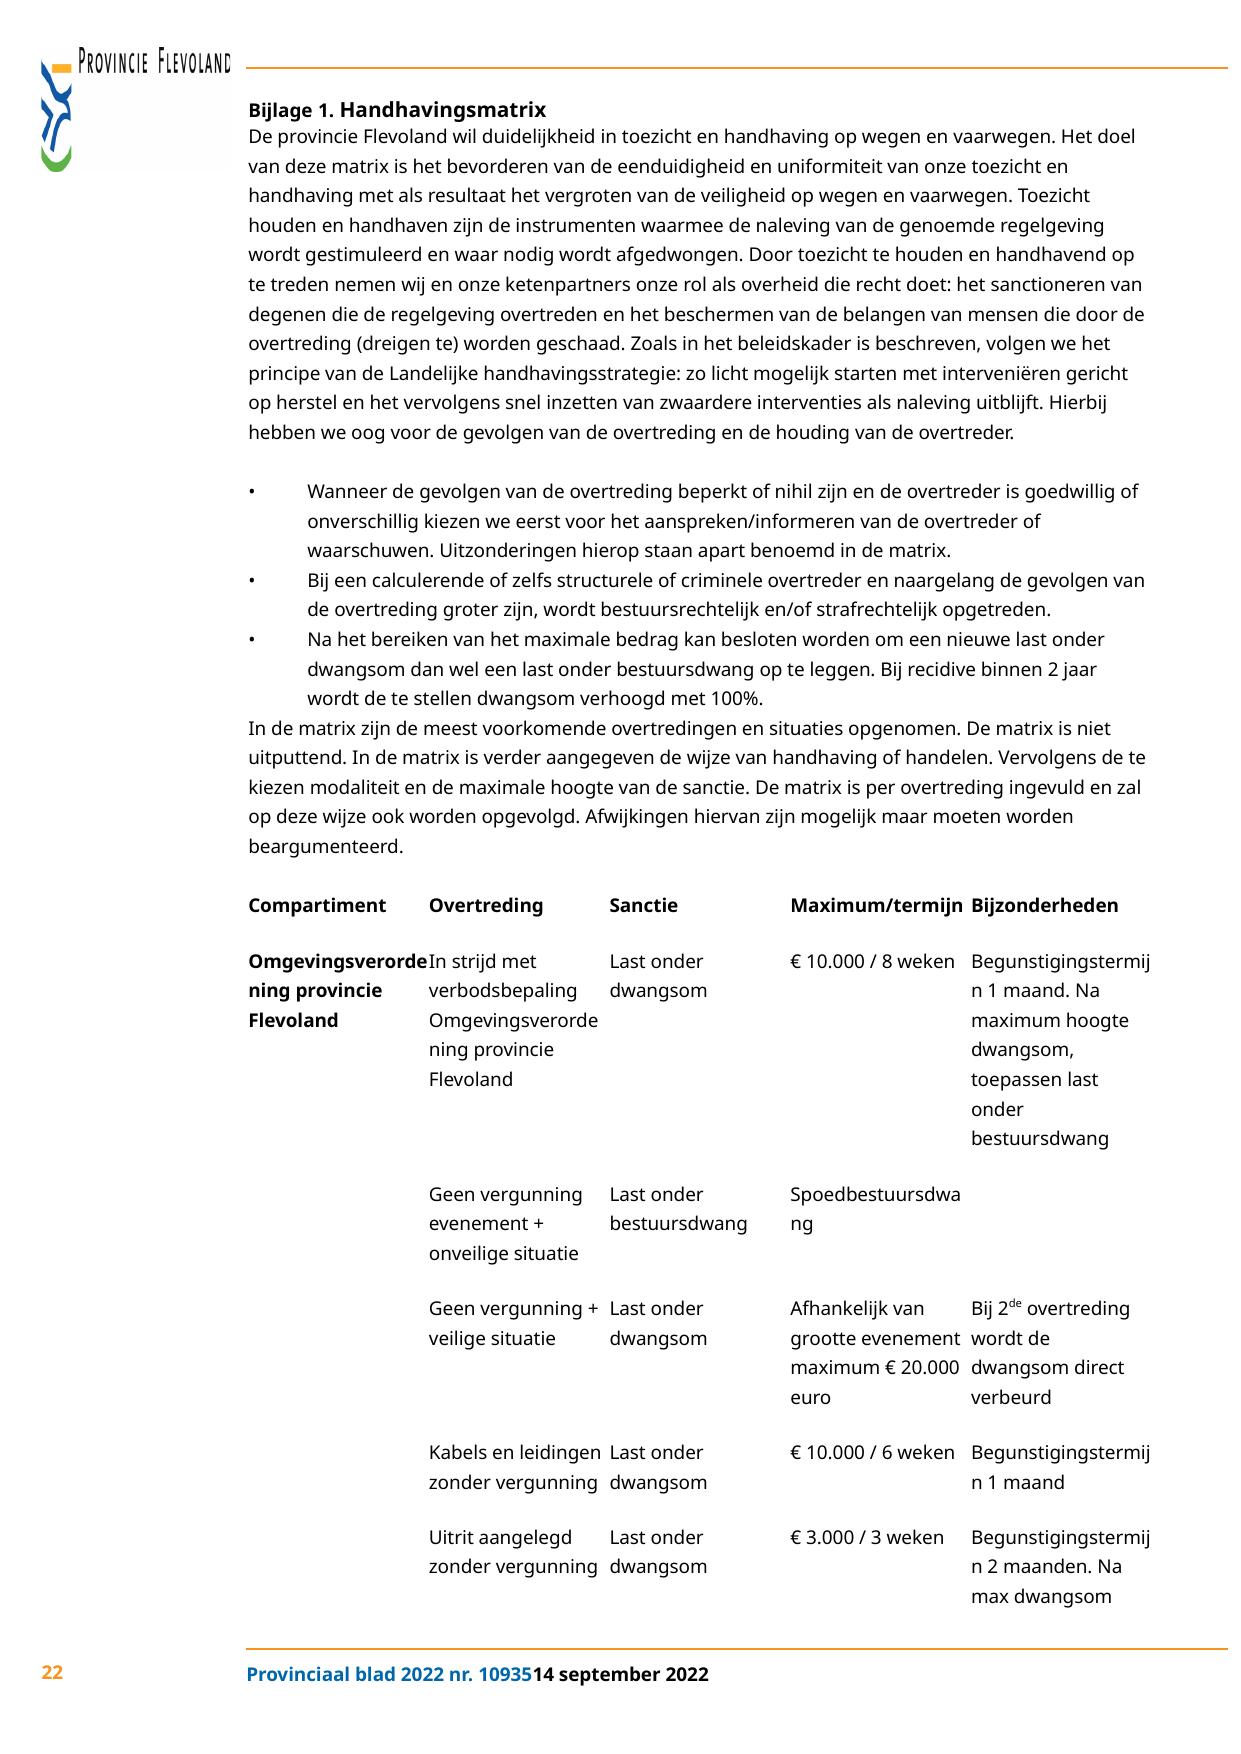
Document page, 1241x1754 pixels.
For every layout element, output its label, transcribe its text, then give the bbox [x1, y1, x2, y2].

table_cell Geen vergunning + veilige situatie [429, 1295, 609, 1439]
table_cell Spoedbestuursdwang [790, 1181, 971, 1295]
table_cell Uitrit aangelegd zonder vergunning [429, 1524, 609, 1609]
table_cell Last onder dwangsom [609, 948, 790, 1181]
table_cell [248, 1295, 429, 1439]
table_cell Bij 2de overtreding wordt de dwangsom direct verbeurd [971, 1295, 1152, 1439]
list Na het bereiken van het maximale bedrag kan besloten worden om een nieuwe last onder dwangsom dan wel een last onder bestuursdwang op te leggen. Bij recidive binnen 2 jaar wordt de te stellen dwangsom verhoogd met 100%. [248, 626, 1152, 711]
table_header Sanctie [609, 893, 790, 948]
picture [41, 47, 231, 172]
table_cell Begunstigingstermijn 1 maand. Na maximum hoogte dwangsom, toepassen last onder bestuursdwang [971, 948, 1152, 1181]
table_cell Last onder dwangsom [609, 1439, 790, 1524]
table_cell [971, 1181, 1152, 1295]
table_cell € 3.000 / 3 weken [790, 1524, 971, 1609]
table_cell Begunstigingstermijn 2 maanden. Na max dwangsom [971, 1524, 1152, 1609]
table_cell € 10.000 / 8 weken [790, 948, 971, 1181]
table_cell Last onder dwangsom [609, 1295, 790, 1439]
table_cell Geen vergunning evenement + onveilige situatie [429, 1181, 609, 1295]
table_cell Afhankelijk van grootte evenement maximum € 20.000 euro [790, 1295, 971, 1439]
table_cell Begunstigingstermijn 1 maand [971, 1439, 1152, 1524]
table_header Overtreding [429, 893, 609, 948]
list Bij een calculerende of zelfs structurele of criminele overtreder en naargelang de gevolgen van de overtreding groter zijn, wordt bestuursrechtelijk en/of strafrechtelijk opgetreden. [248, 567, 1152, 622]
text In de matrix zijn de meest voorkomende overtredingen en situaties opgenomen. De matrix is niet uitputtend. In de matrix is verder aangegeven de wijze van handhaving of handelen. Vervolgens de te kiezen modaliteit en de maximale hoogte van de sanctie. De matrix is per overtreding ingevuld en zal op deze wijze ook worden opgevolgd. Afwijkingen hiervan zijn mogelijk maar moeten worden beargumenteerd. [248, 715, 1152, 859]
table_cell Last onder bestuursdwang [609, 1181, 790, 1295]
table_cell Last onder dwangsom [609, 1524, 790, 1609]
table_cell [248, 1181, 429, 1295]
table_cell [248, 1524, 429, 1609]
table_header Bijzonderheden [971, 893, 1152, 948]
text Bijlage 1. Handhavingsmatrix [248, 95, 1152, 123]
table_header Compartiment [248, 893, 429, 948]
table_cell In strijd met verbodsbepaling Omgevingsverordening provincie Flevoland [429, 948, 609, 1181]
text De provincie Flevoland wil duidelijkheid in toezicht en handhaving op wegen en vaarwegen. Het doel van deze matrix is het bevorderen van de eenduidigheid en uniformiteit van onze toezicht en handhaving met als resultaat het vergroten van de veiligheid op wegen en vaarwegen. Toezicht houden en handhaven zijn de instrumenten waarmee de naleving van de genoemde regelgeving wordt gestimuleerd en waar nodig wordt afgedwongen. Door toezicht te houden en handhavend op te treden nemen wij en onze ketenpartners onze rol als overheid die recht doet: het sanctioneren van degenen die de regelgeving overtreden en het beschermen van de belangen van mensen die door de overtreding (dreigen te) worden geschaad. Zoals in het beleidskader is beschreven, volgen we het principe van de Landelijke handhavingsstrategie: zo licht mogelijk starten met interveniëren gericht op herstel en het vervolgens snel inzetten van zwaardere interventies als naleving uitblijft. Hierbij hebben we oog voor de gevolgen van de overtreding en de houding van de overtreder. [248, 123, 1152, 445]
table_cell Kabels en leidingen zonder vergunning [429, 1439, 609, 1524]
list Wanneer de gevolgen van de overtreding beperkt of nihil zijn en de overtreder is goedwillig of onverschillig kiezen we eerst voor het aanspreken/informeren van de overtreder of waarschuwen. Uitzonderingen hierop staan apart benoemd in de matrix. [248, 478, 1152, 563]
table_cell [248, 1439, 429, 1524]
table_cell € 10.000 / 6 weken [790, 1439, 971, 1524]
table_cell Omgevingsverordening provincie Flevoland [248, 948, 429, 1181]
table_header Maximum/termijn [790, 893, 971, 948]
